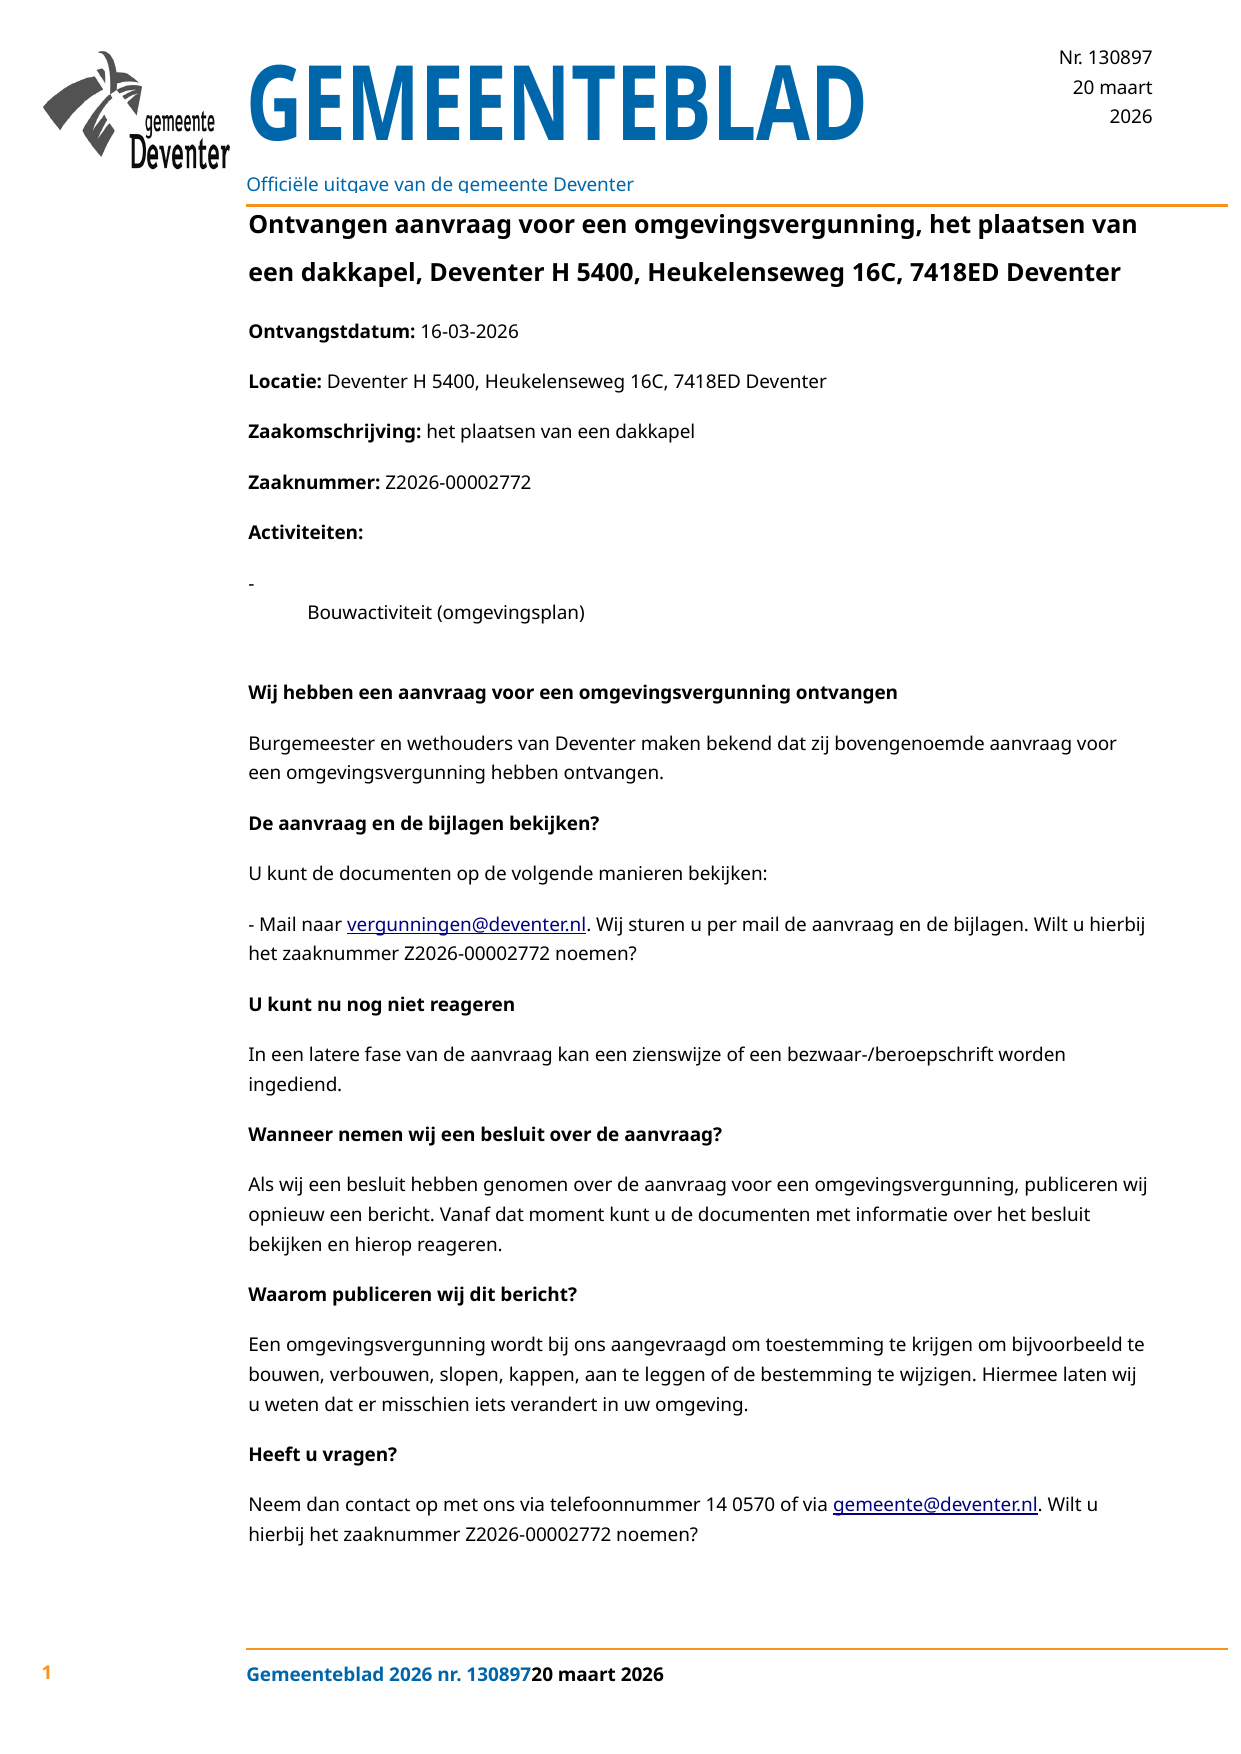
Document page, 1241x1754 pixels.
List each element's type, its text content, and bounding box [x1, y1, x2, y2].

picture [41, 47, 231, 172]
text Wij hebben een aanvraag voor een omgevingsvergunning ontvangen [248, 679, 1152, 705]
text Activiteiten: [248, 519, 1152, 545]
text U kunt nu nog niet reageren [248, 991, 1152, 1017]
text Ontvangen aanvraag voor een omgevingsvergunning, het plaatsen van een dakkapel, Deventer H 5400, Heukelenseweg 16C, 7418ED Deventer [248, 207, 1152, 288]
text Locatie: Deventer H 5400, Heukelenseweg 16C, 7418ED Deventer [248, 368, 1152, 394]
text Neem dan contact op met ons via telefoonnummer 14 0570 of via gemeente@deventer.nl. Wilt u hierbij het zaaknummer Z2026-00002772 noemen? [248, 1492, 1152, 1547]
text Een omgevingsvergunning wordt bij ons aangevraagd om toestemming te krijgen om bijvoorbeeld te bouwen, verbouwen, slopen, kappen, aan te leggen of de bestemming te wijzigen. Hiermee laten wij u weten dat er misschien iets verandert in uw omgeving. [248, 1332, 1152, 1417]
text Als wij een besluit hebben genomen over de aanvraag voor een omgevingsvergunning, publiceren wij opnieuw een bericht. Vanaf dat moment kunt u de documenten met informatie over het besluit bekijken en hierop reageren. [248, 1172, 1152, 1257]
text Wanneer nemen wij een besluit over de aanvraag? [248, 1121, 1152, 1147]
text Waarom publiceren wij dit bericht? [248, 1281, 1152, 1307]
text Heeft u vragen? [248, 1441, 1152, 1467]
text - Mail naar vergunningen@deventer.nl. Wij sturen u per mail de aanvraag en de bijlagen. Wilt u hierbij het zaaknummer Z2026-00002772 noemen? [248, 911, 1152, 966]
text De aanvraag en de bijlagen bekijken? [248, 810, 1152, 836]
text Ontvangstdatum: 16-03-2026 [248, 318, 1152, 344]
text U kunt de documenten op de volgende manieren bekijken: [248, 860, 1152, 886]
list Bouwactiviteit (omgevingsplan) [248, 599, 1152, 625]
text Burgemeester en wethouders van Deventer maken bekend dat zij bovengenoemde aanvraag voor een omgevingsvergunning hebben ontvangen. [248, 730, 1152, 785]
text In een latere fase van de aanvraag kan een zienswijze of een bezwaar-/beroepschrift worden ingediend. [248, 1041, 1152, 1097]
text Zaakomschrijving: het plaatsen van een dakkapel [248, 419, 1152, 444]
text Zaaknummer: Z2026-00002772 [248, 469, 1152, 495]
